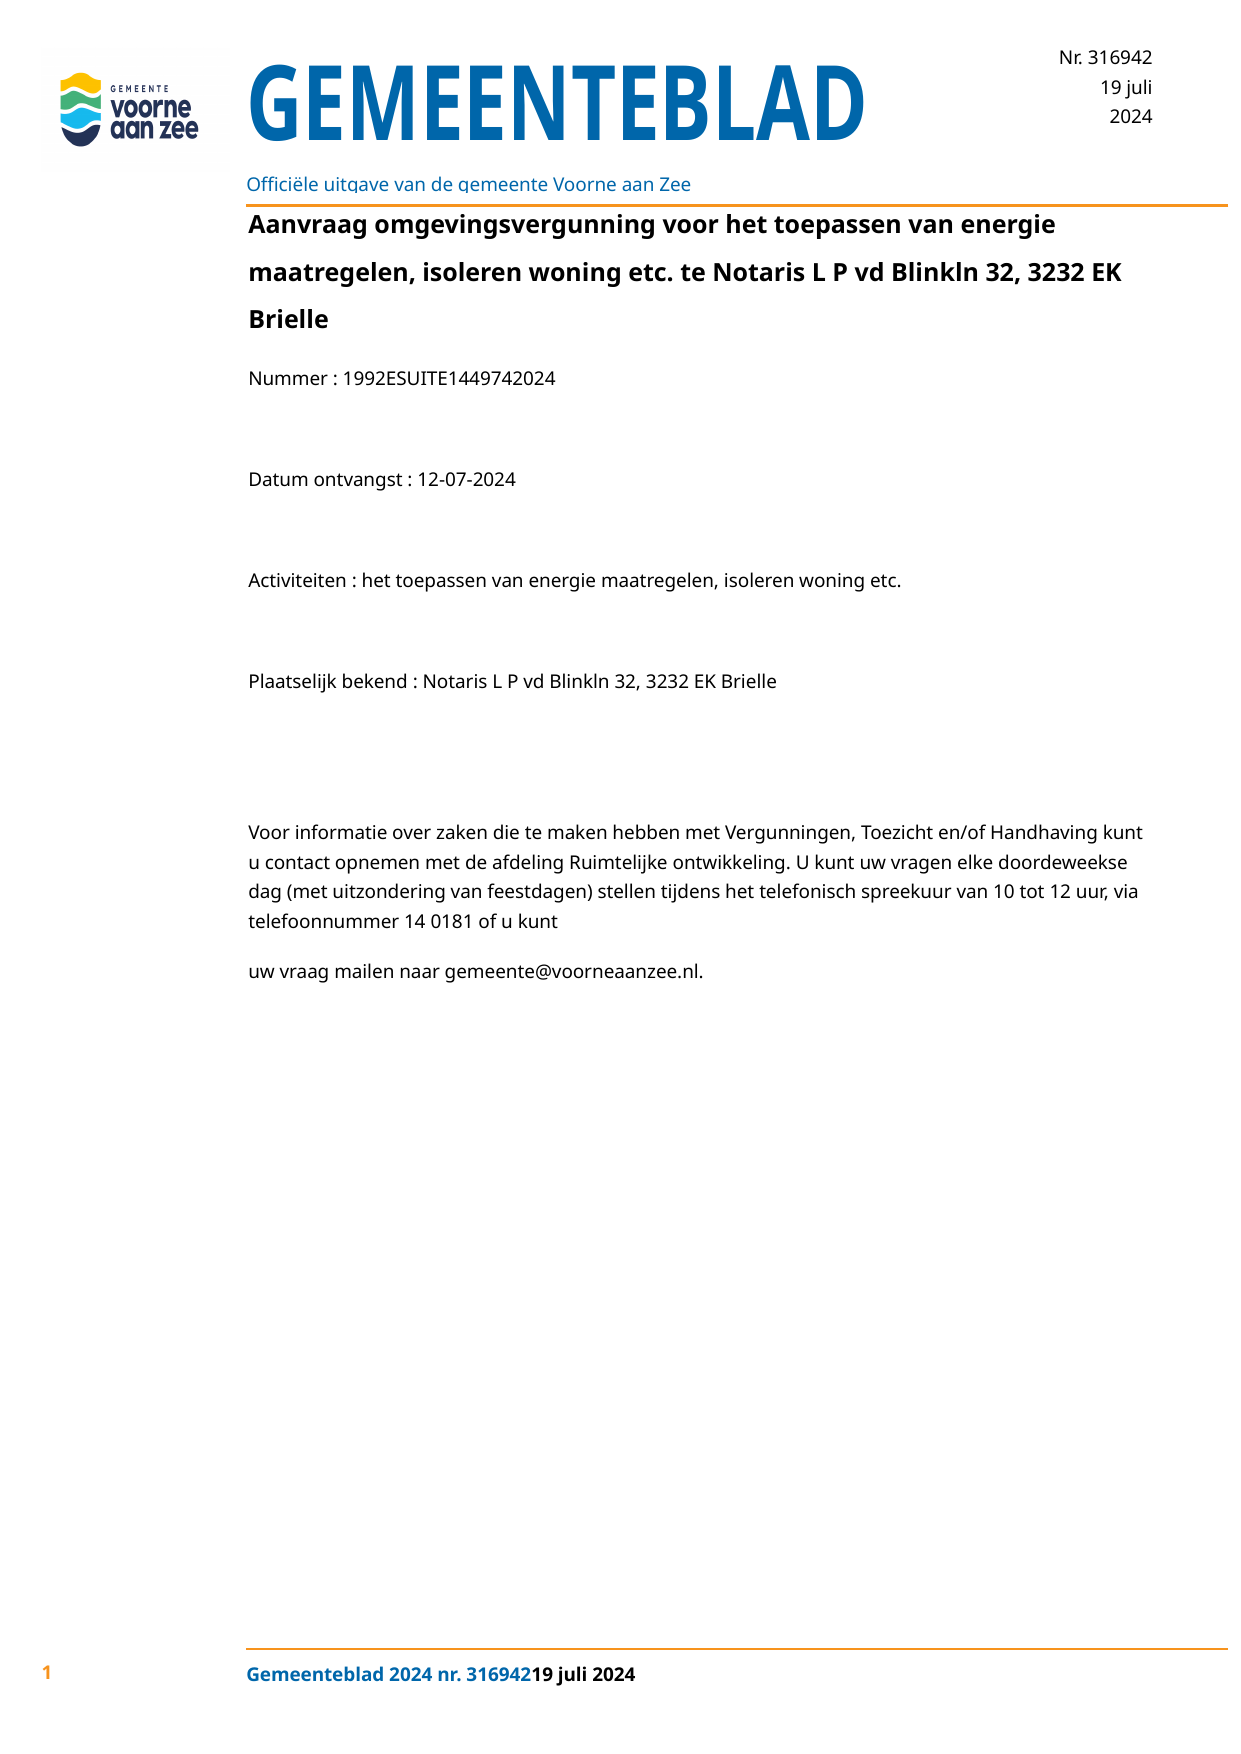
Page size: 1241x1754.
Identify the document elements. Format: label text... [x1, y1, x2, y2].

text Datum ontvangst : 12-07-2024 [248, 466, 1152, 492]
picture [41, 47, 231, 172]
text Nummer : 1992ESUITE1449742024 [248, 366, 1152, 391]
text Aanvraag omgevingsvergunning voor het toepassen van energie maatregelen, isoleren woning etc. te Notaris L P vd Blinkln 32, 3232 EK Brielle [248, 207, 1152, 336]
text Voor informatie over zaken die te maken hebben met Vergunningen, Toezicht en/of Handhaving kunt u contact opnemen met de afdeling Ruimtelijke ontwikkeling. U kunt uw vragen elke doordeweekse dag (met uitzondering van feestdagen) stellen tijdens het telefonisch spreekuur van 10 tot 12 uur, via telefoonnummer 14 0181 of u kunt [248, 819, 1152, 934]
text uw vraag mailen naar gemeente@voorneaanzee.nl. [248, 958, 1152, 984]
text Plaatselijk bekend : Notaris L P vd Blinkln 32, 3232 EK Brielle [248, 668, 1152, 694]
text Activiteiten : het toepassen van energie maatregelen, isoleren woning etc. [248, 567, 1152, 593]
